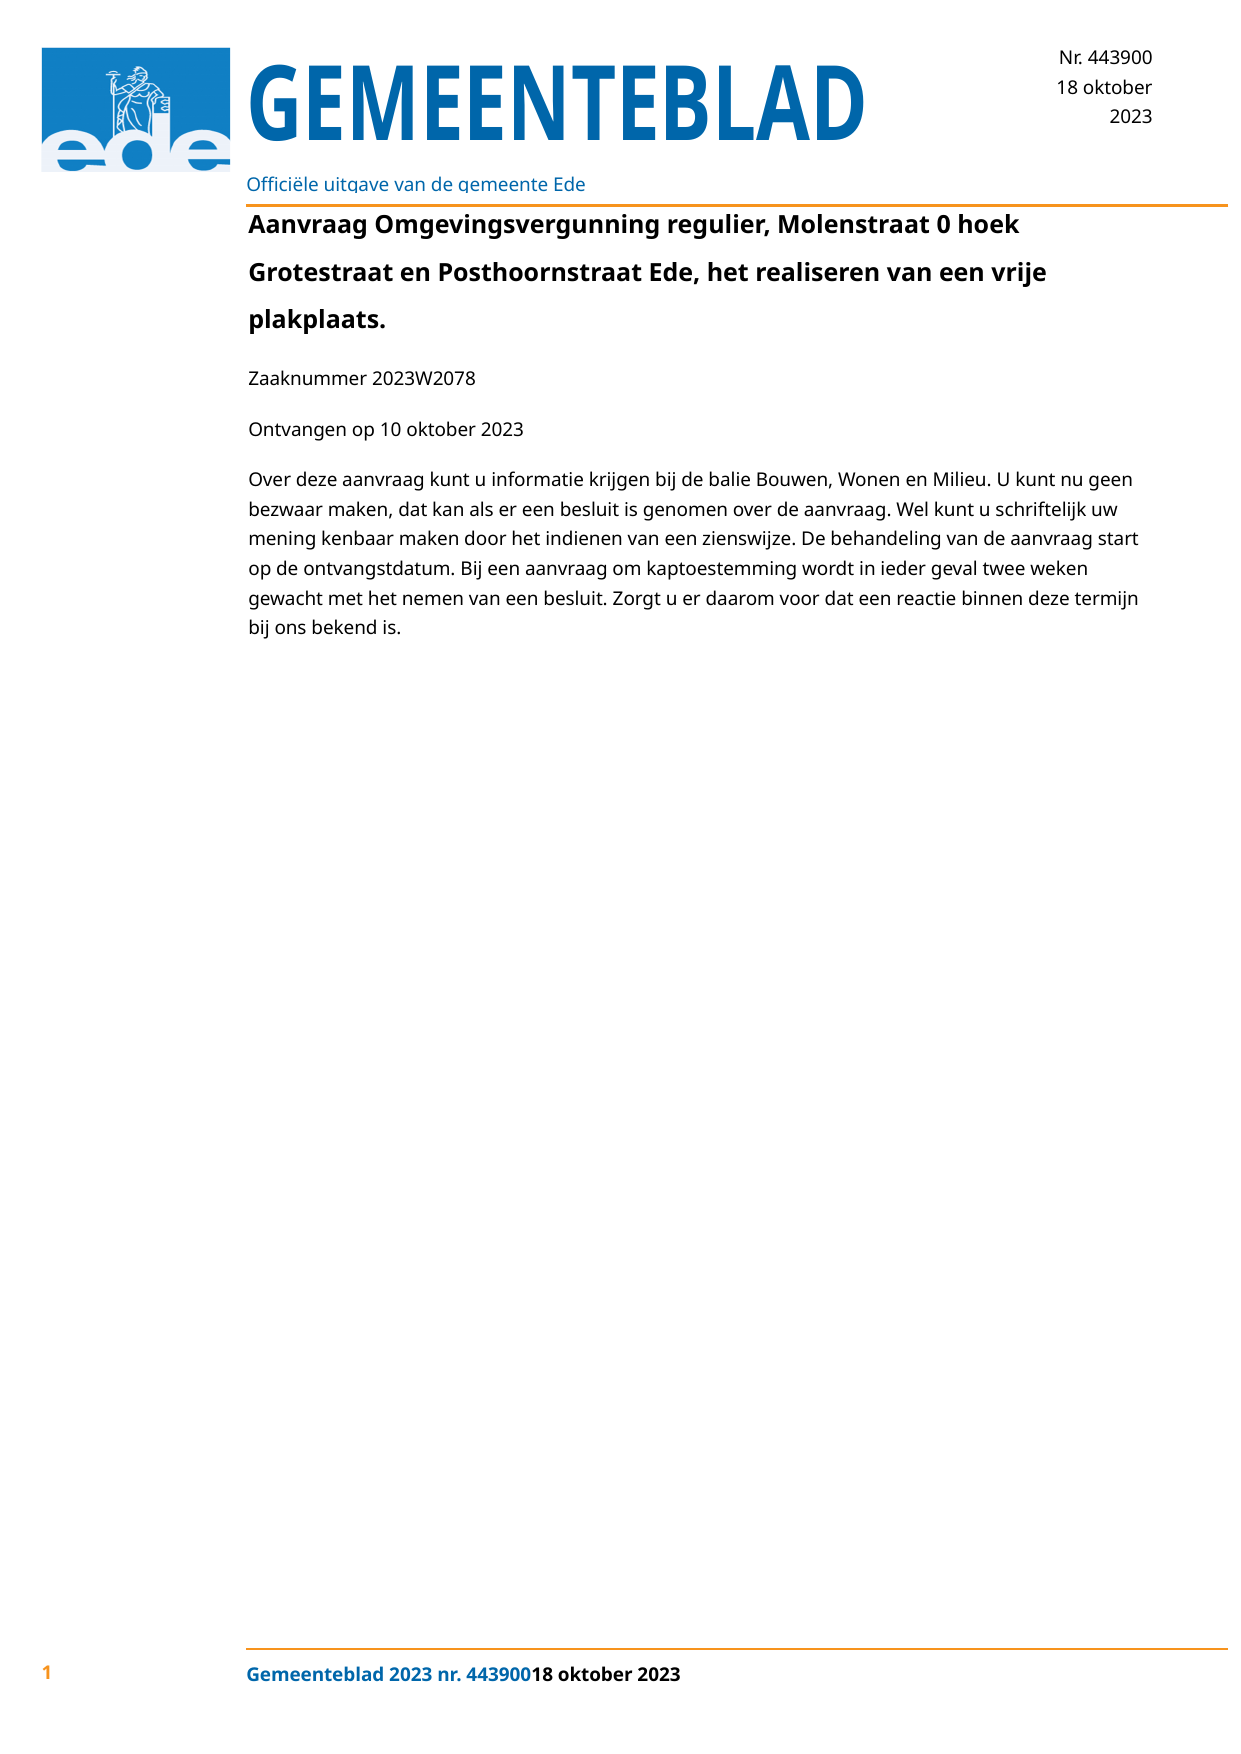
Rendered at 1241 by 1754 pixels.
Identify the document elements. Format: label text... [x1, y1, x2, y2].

picture [41, 47, 231, 172]
text Over deze aanvraag kunt u informatie krijgen bij de balie Bouwen, Wonen en Milieu. U kunt nu geen bezwaar maken, dat kan als er een besluit is genomen over de aanvraag. Wel kunt u schriftelijk uw mening kenbaar maken door het indienen van een zienswijze. De behandeling van de aanvraag start op de ontvangstdatum. Bij een aanvraag om kaptoestemming wordt in ieder geval twee weken gewacht met het nemen van een besluit. Zorgt u er daarom voor dat een reactie binnen deze termijn bij ons bekend is. [248, 466, 1152, 640]
text Ontvangen op 10 oktober 2023 [248, 416, 1152, 442]
text Zaaknummer 2023W2078 [248, 366, 1152, 391]
text Aanvraag Omgevingsvergunning regulier, Molenstraat 0 hoek Grotestraat en Posthoornstraat Ede, het realiseren van een vrije plakplaats. [248, 207, 1152, 336]
